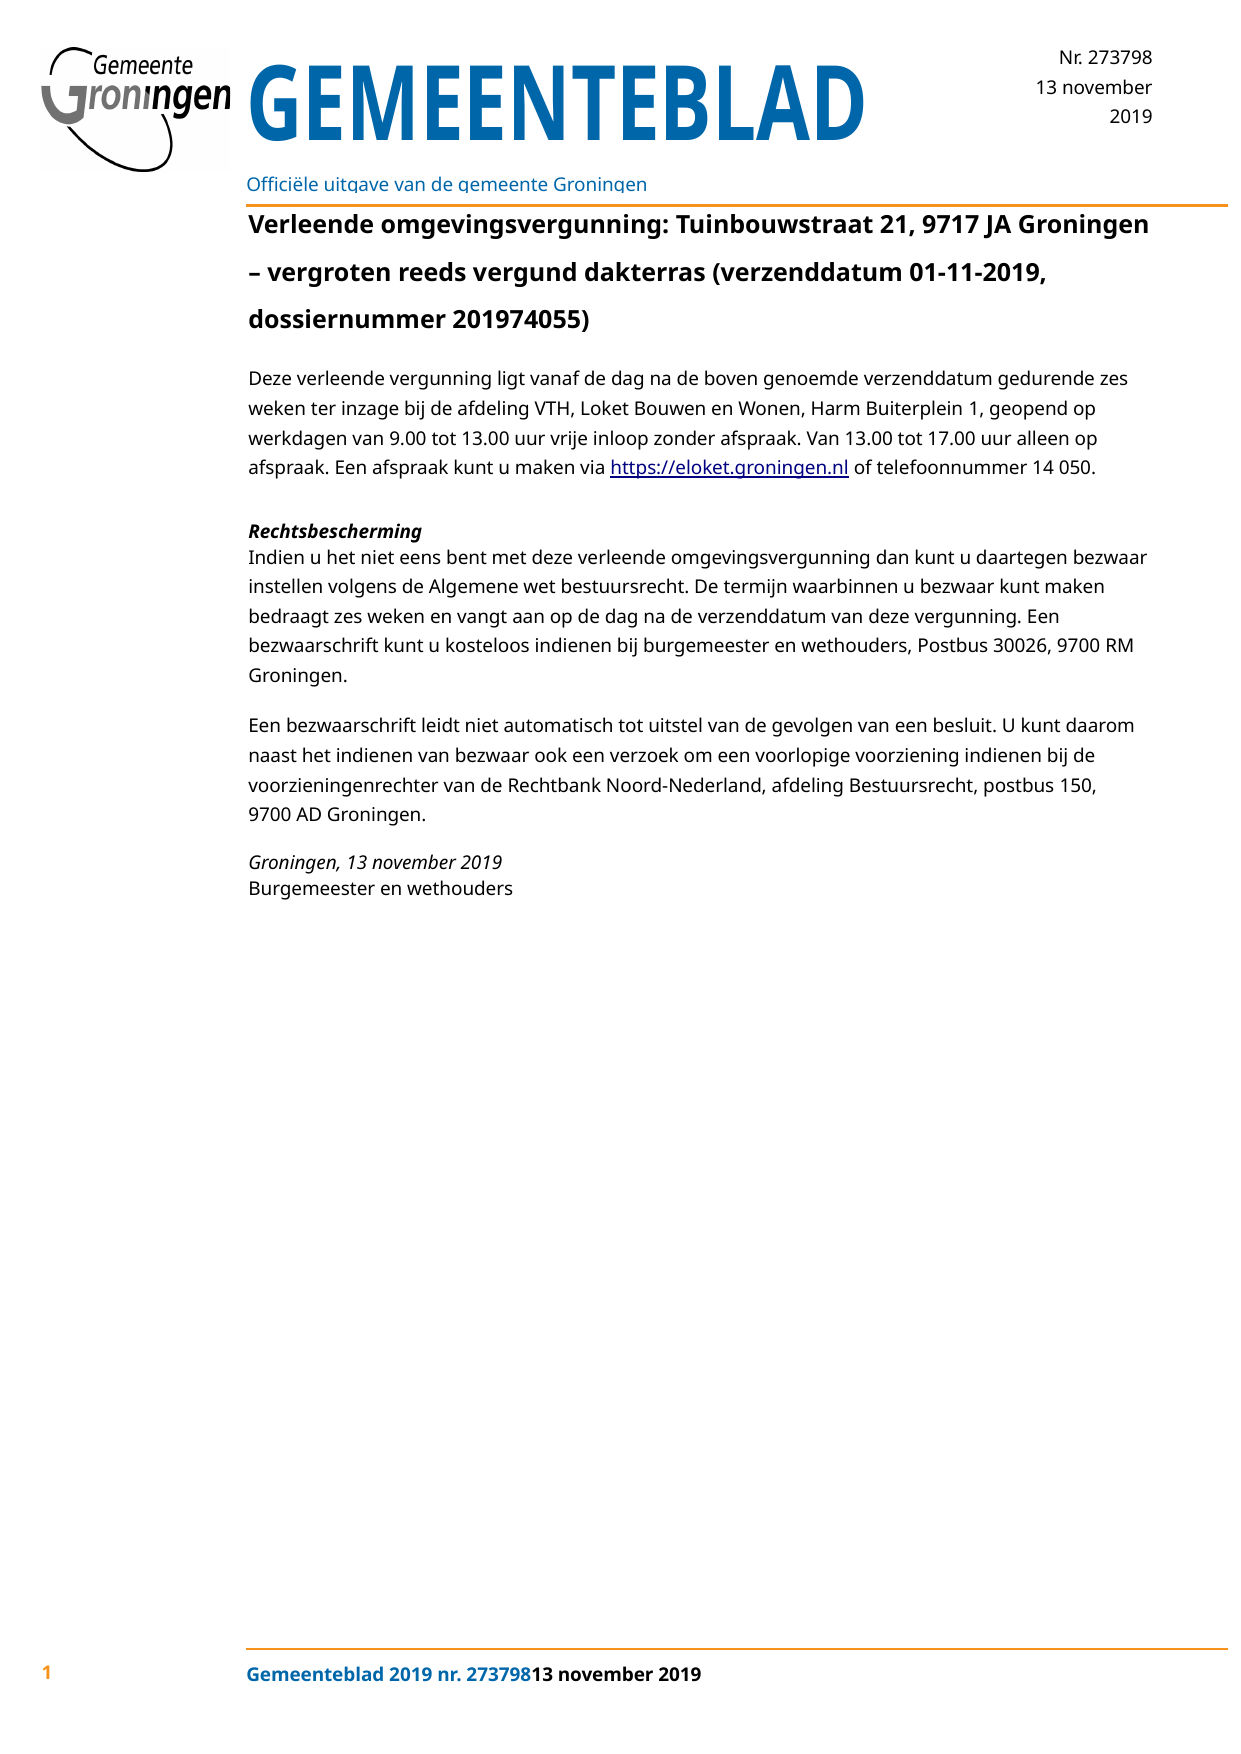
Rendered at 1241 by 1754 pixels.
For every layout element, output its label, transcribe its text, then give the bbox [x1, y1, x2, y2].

text Een bezwaarschrift leidt niet automatisch tot uitstel van de gevolgen van een besluit. U kunt daarom naast het indienen van bezwaar ook een verzoek om een voorlopige voorziening indienen bij de voorzieningenrechter van de Rechtbank Noord-Nederland, afdeling Bestuursrecht, postbus 150, 9700 AD Groningen. [248, 713, 1152, 827]
text Burgemeester en wethouders [248, 875, 1152, 901]
text Deze verleende vergunning ligt vanaf de dag na de boven genoemde verzenddatum gedurende zes weken ter inzage bij de afdeling VTH, Loket Bouwen en Wonen, Harm Buiterplein 1, geopend op werkdagen van 9.00 tot 13.00 uur vrije inloop zonder afspraak. Van 13.00 tot 17.00 uur alleen op afspraak. Een afspraak kunt u maken via https://eloket.groningen.nl of telefoonnummer 14 050. [248, 366, 1152, 480]
picture [41, 47, 231, 172]
text Groningen, 13 november 2019 [248, 849, 1152, 875]
text Rechtsbescherming [248, 518, 1152, 544]
text Indien u het niet eens bent met deze verleende omgevingsvergunning dan kunt u daartegen bezwaar instellen volgens de Algemene wet bestuursrecht. De termijn waarbinnen u bezwaar kunt maken bedraagt zes weken en vangt aan op de dag na de verzenddatum van deze vergunning. Een bezwaarschrift kunt u kosteloos indienen bij burgemeester en wethouders, Postbus 30026, 9700 RM Groningen. [248, 544, 1152, 688]
text Verleende omgevingsvergunning: Tuinbouwstraat 21, 9717 JA Groningen – vergroten reeds vergund dakterras (verzenddatum 01-11-2019, dossiernummer 201974055) [248, 207, 1152, 336]
